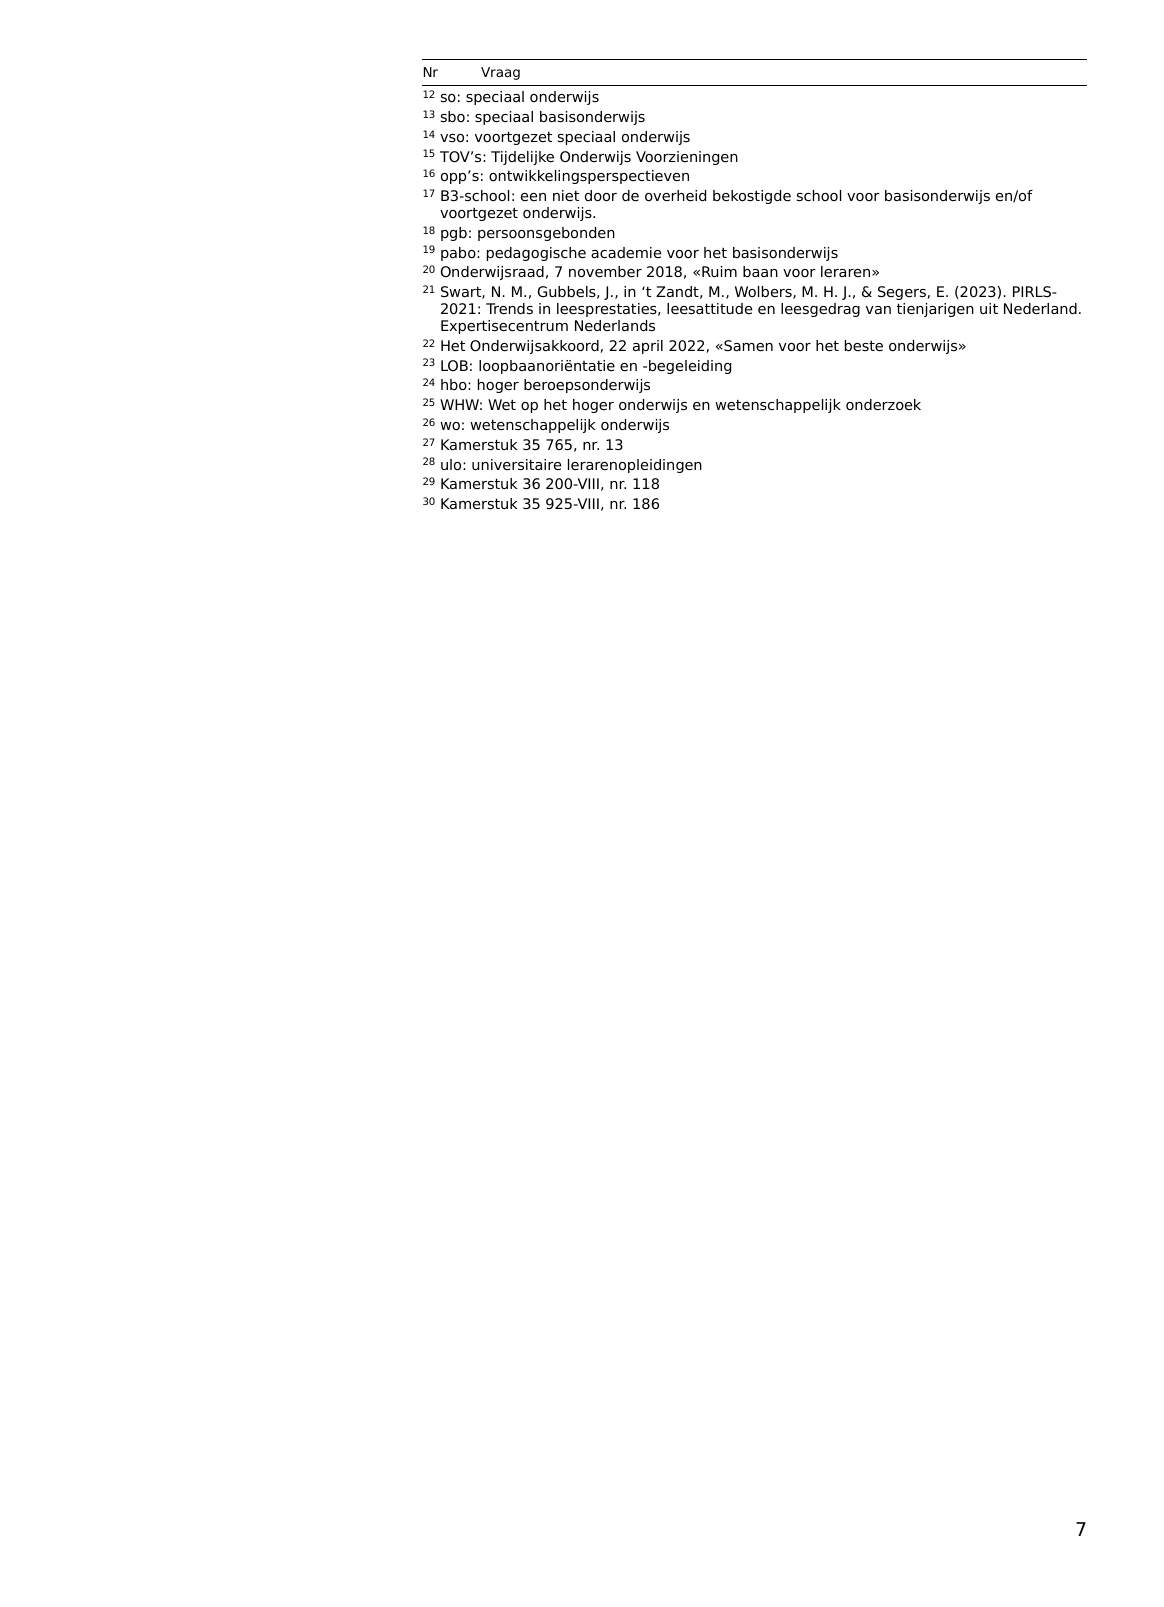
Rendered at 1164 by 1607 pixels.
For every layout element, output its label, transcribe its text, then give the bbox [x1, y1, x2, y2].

table_cell 12 so: speciaal onderwijs 13 sbo: speciaal basisonderwijs 14 vso: voortgezet speciaal onderwijs 15 TOV’s: Tijdelijke Onderwijs Voorzieningen 16 opp’s: ontwikkelingsperspectieven 17 B3-school: een niet door de overheid bekostigde school voor basisonderwijs en/of voortgezet onderwijs. 18 pgb: persoonsgebonden 19 pabo: pedagogische academie voor het basisonderwijs 20 Onderwijsraad, 7 november 2018, «Ruim baan voor leraren» 21 Swart, N. M., Gubbels, J., in ‘t Zandt, M., Wolbers, M. H. J., & Segers, E. (2023). PIRLS-2021: Trends in leesprestaties, leesattitude en leesgedrag van tienjarigen uit Nederland. Expertisecentrum Nederlands 22 Het Onderwijsakkoord, 22 april 2022, «Samen voor het beste onderwijs» 23 LOB: loopbaanoriëntatie en -begeleiding 24 hbo: hoger beroepsonderwijs 25 WHW: Wet op het hoger onderwijs en wetenschappelijk onderzoek 26 wo: wetenschappelijk onderwijs 27 Kamerstuk 35 765, nr. 13 28 ulo: universitaire lerarenopleidingen 29 Kamerstuk 36 200-VIII, nr. 118 30 Kamerstuk 35 925-VIII, nr. 186 [422, 86, 1087, 513]
table_header Vraag [475, 60, 1087, 85]
table_header Nr [422, 60, 475, 85]
